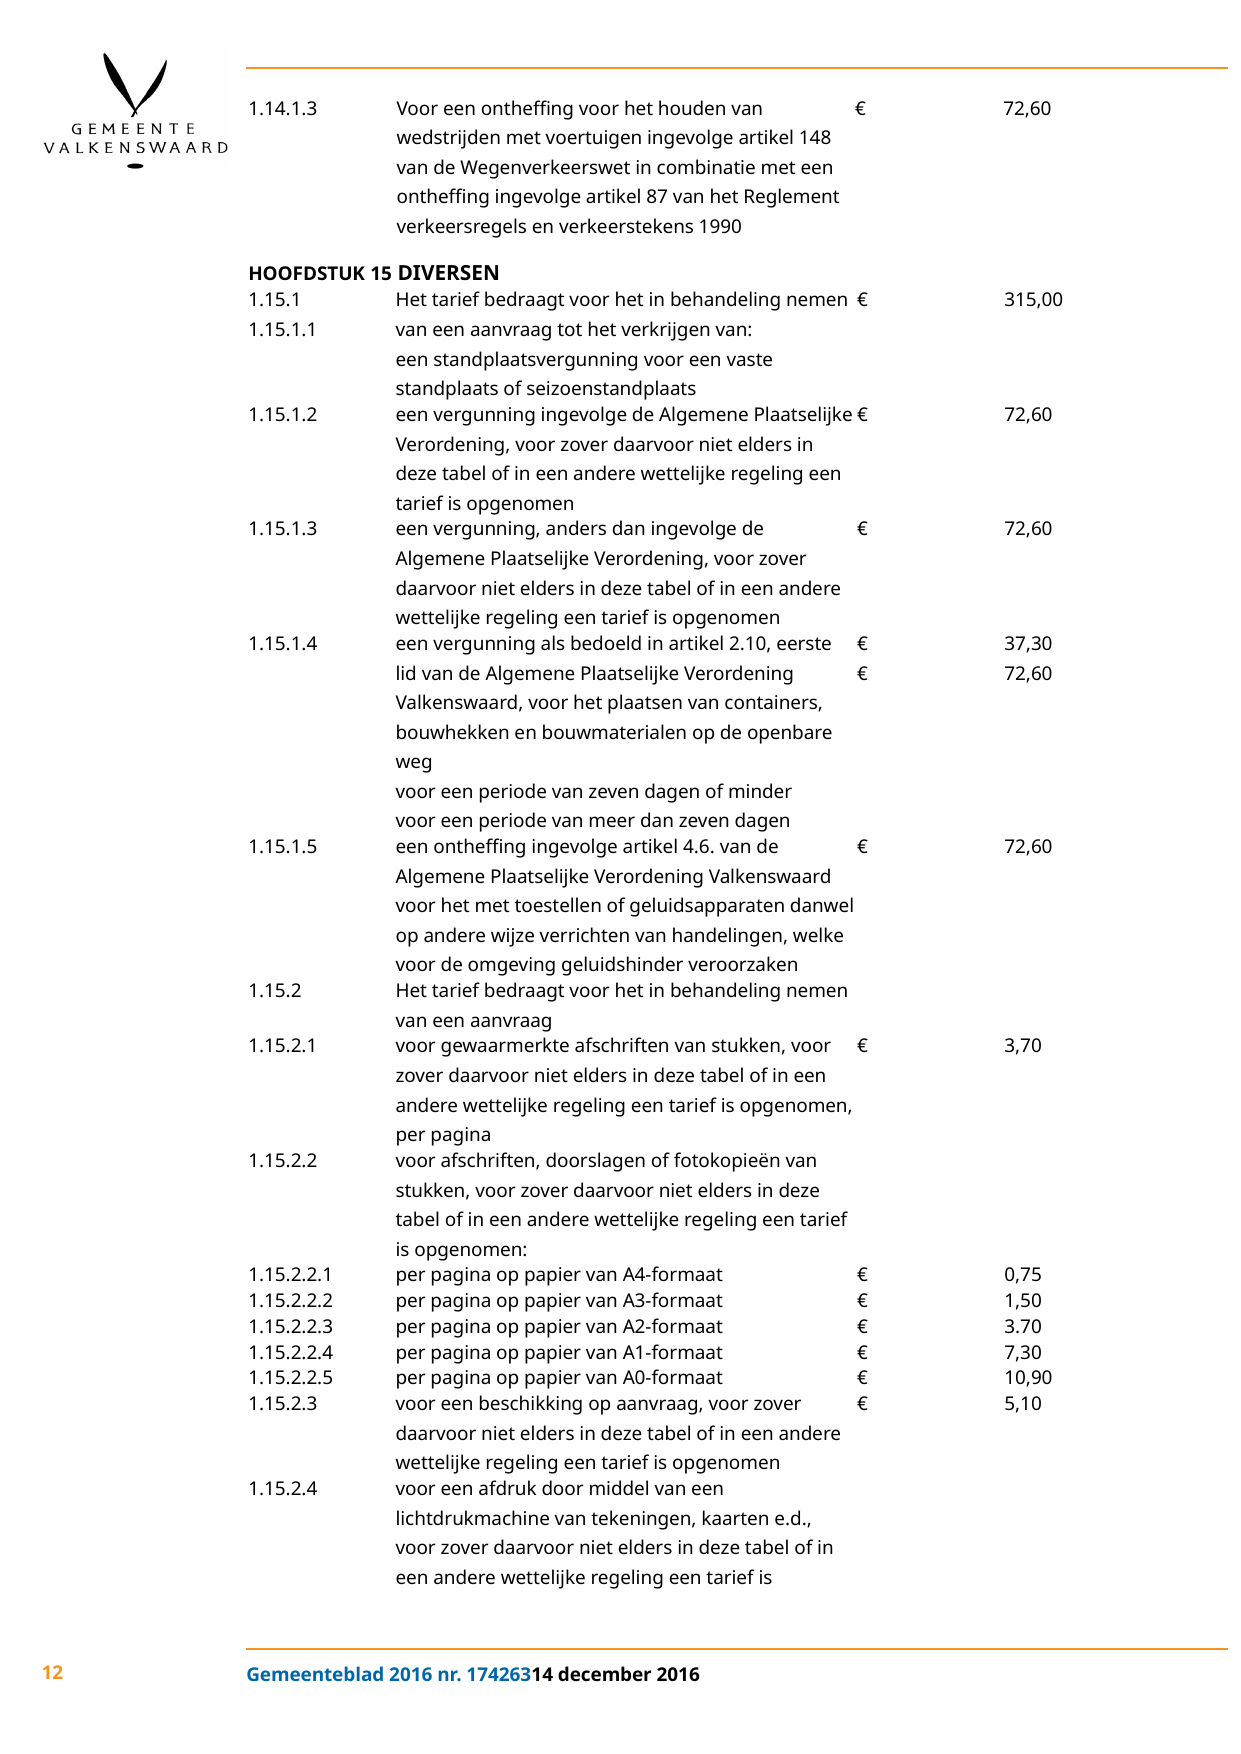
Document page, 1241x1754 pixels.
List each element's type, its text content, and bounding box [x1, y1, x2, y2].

text HOOFDSTUK 15 DIVERSEN [248, 258, 1152, 287]
table_cell per pagina op papier van A3-formaat [395, 1288, 857, 1313]
table_cell 1.15.2.2.5 [248, 1365, 395, 1390]
table_cell 1.15.2.2.1 [248, 1262, 395, 1287]
table_cell 72,60 [1004, 516, 1152, 630]
table_cell [1004, 1475, 1152, 1590]
table_cell 1.15.1.5 [248, 833, 395, 977]
table_cell € [857, 401, 1004, 516]
table_cell 7,30 [1004, 1339, 1152, 1364]
table_cell 1.15.1.3 [248, 516, 395, 630]
table_cell 1.15.2.2.2 [248, 1288, 395, 1313]
table_cell 72,60 [1004, 401, 1152, 516]
table_cell 0,75 [1004, 1262, 1152, 1287]
table_cell € [857, 1365, 1004, 1390]
table_cell Het tarief bedraagt voor het in behandeling nemen van een aanvraag [395, 978, 857, 1033]
table_cell 1.15.1.2 [248, 401, 395, 516]
table_cell € € [857, 630, 1004, 833]
table_cell 3.70 [1004, 1313, 1152, 1339]
table_cell 1.15.1.4 [248, 630, 395, 833]
table_cell 1.15.2.2 [248, 1147, 395, 1262]
table_cell € [857, 1313, 1004, 1339]
table_cell 1.15.2.4 [248, 1475, 395, 1590]
table_cell € [857, 1262, 1004, 1287]
table_cell voor een beschikking op aanvraag, voor zover daarvoor niet elders in deze tabel of in een andere wettelijke regeling een tarief is opgenomen [395, 1390, 857, 1475]
picture [41, 47, 231, 172]
table_cell een vergunning ingevolge de Algemene Plaatselijke Verordening, voor zover daarvoor niet elders in deze tabel of in een andere wettelijke regeling een tarief is opgenomen [395, 401, 857, 516]
table_cell 1.15.2.2.4 [248, 1339, 395, 1364]
table_cell voor gewaarmerkte afschriften van stukken, voor zover daarvoor niet elders in deze tabel of in een andere wettelijke regeling een tarief is opgenomen, per pagina [395, 1033, 857, 1147]
table_header € [857, 287, 1004, 401]
table_cell 1.15.2.2.3 [248, 1313, 395, 1339]
table_cell € [857, 833, 1004, 977]
table_cell per pagina op papier van A0-formaat [395, 1365, 857, 1390]
table_cell € [857, 1339, 1004, 1364]
table_cell per pagina op papier van A4-formaat [395, 1262, 857, 1287]
table_cell [1004, 1147, 1152, 1262]
table_cell een vergunning als bedoeld in artikel 2.10, eerste lid van de Algemene Plaatselijke Verordening Valkenswaard, voor het plaatsen van containers, bouwhekken en bouwmaterialen op de openbare weg voor een periode van zeven dagen of minder voor een periode van meer dan zeven dagen [395, 630, 857, 833]
table_cell € [855, 95, 1003, 239]
table_cell 1,50 [1004, 1288, 1152, 1313]
table_cell 5,10 [1004, 1390, 1152, 1475]
table_cell 1.14.1.3 [248, 95, 396, 239]
table_cell per pagina op papier van A2-formaat [395, 1313, 857, 1339]
table_cell 10,90 [1004, 1365, 1152, 1390]
table_cell 72,60 [1003, 95, 1152, 239]
table_cell [857, 978, 1004, 1033]
table_cell 72,60 [1004, 833, 1152, 977]
table_cell 1.15.2.3 [248, 1390, 395, 1475]
table_cell € [857, 1288, 1004, 1313]
table_cell 1.15.2.1 [248, 1033, 395, 1147]
table_cell Voor een ontheffing voor het houden van wedstrijden met voertuigen ingevolge artikel 148 van de Wegenverkeerswet in combinatie met een ontheffing ingevolge artikel 87 van het Reglement verkeersregels en verkeerstekens 1990 [396, 95, 855, 239]
table_cell een vergunning, anders dan ingevolge de Algemene Plaatselijke Verordening, voor zover daarvoor niet elders in deze tabel of in een andere wettelijke regeling een tarief is opgenomen [395, 516, 857, 630]
table_cell [857, 1475, 1004, 1590]
table_cell € [857, 1033, 1004, 1147]
table_cell € [857, 516, 1004, 630]
table_cell [1004, 978, 1152, 1033]
table_cell € [857, 1390, 1004, 1475]
table_cell voor een afdruk door middel van een lichtdrukmachine van tekeningen, kaarten e.d., voor zover daarvoor niet elders in deze tabel of in een andere wettelijke regeling een tarief is [395, 1475, 857, 1590]
table_header Het tarief bedraagt voor het in behandeling nemen van een aanvraag tot het verkrijgen van: een standplaatsvergunning voor een vaste standplaats of seizoenstandplaats [395, 287, 857, 401]
table_header 1.15.1 1.15.1.1 [248, 287, 395, 401]
table_cell voor afschriften, doorslagen of fotokopieën van stukken, voor zover daarvoor niet elders in deze tabel of in een andere wettelijke regeling een tarief is opgenomen: [395, 1147, 857, 1262]
table_cell 1.15.2 [248, 978, 395, 1033]
table_header 315,00 [1004, 287, 1152, 401]
table_cell per pagina op papier van A1-formaat [395, 1339, 857, 1364]
table_cell [857, 1147, 1004, 1262]
table_cell een ontheffing ingevolge artikel 4.6. van de Algemene Plaatselijke Verordening Valkenswaard voor het met toestellen of geluidsapparaten danwel op andere wijze verrichten van handelingen, welke voor de omgeving geluidshinder veroorzaken [395, 833, 857, 977]
table_cell 37,30 72,60 [1004, 630, 1152, 833]
table_cell 3,70 [1004, 1033, 1152, 1147]
